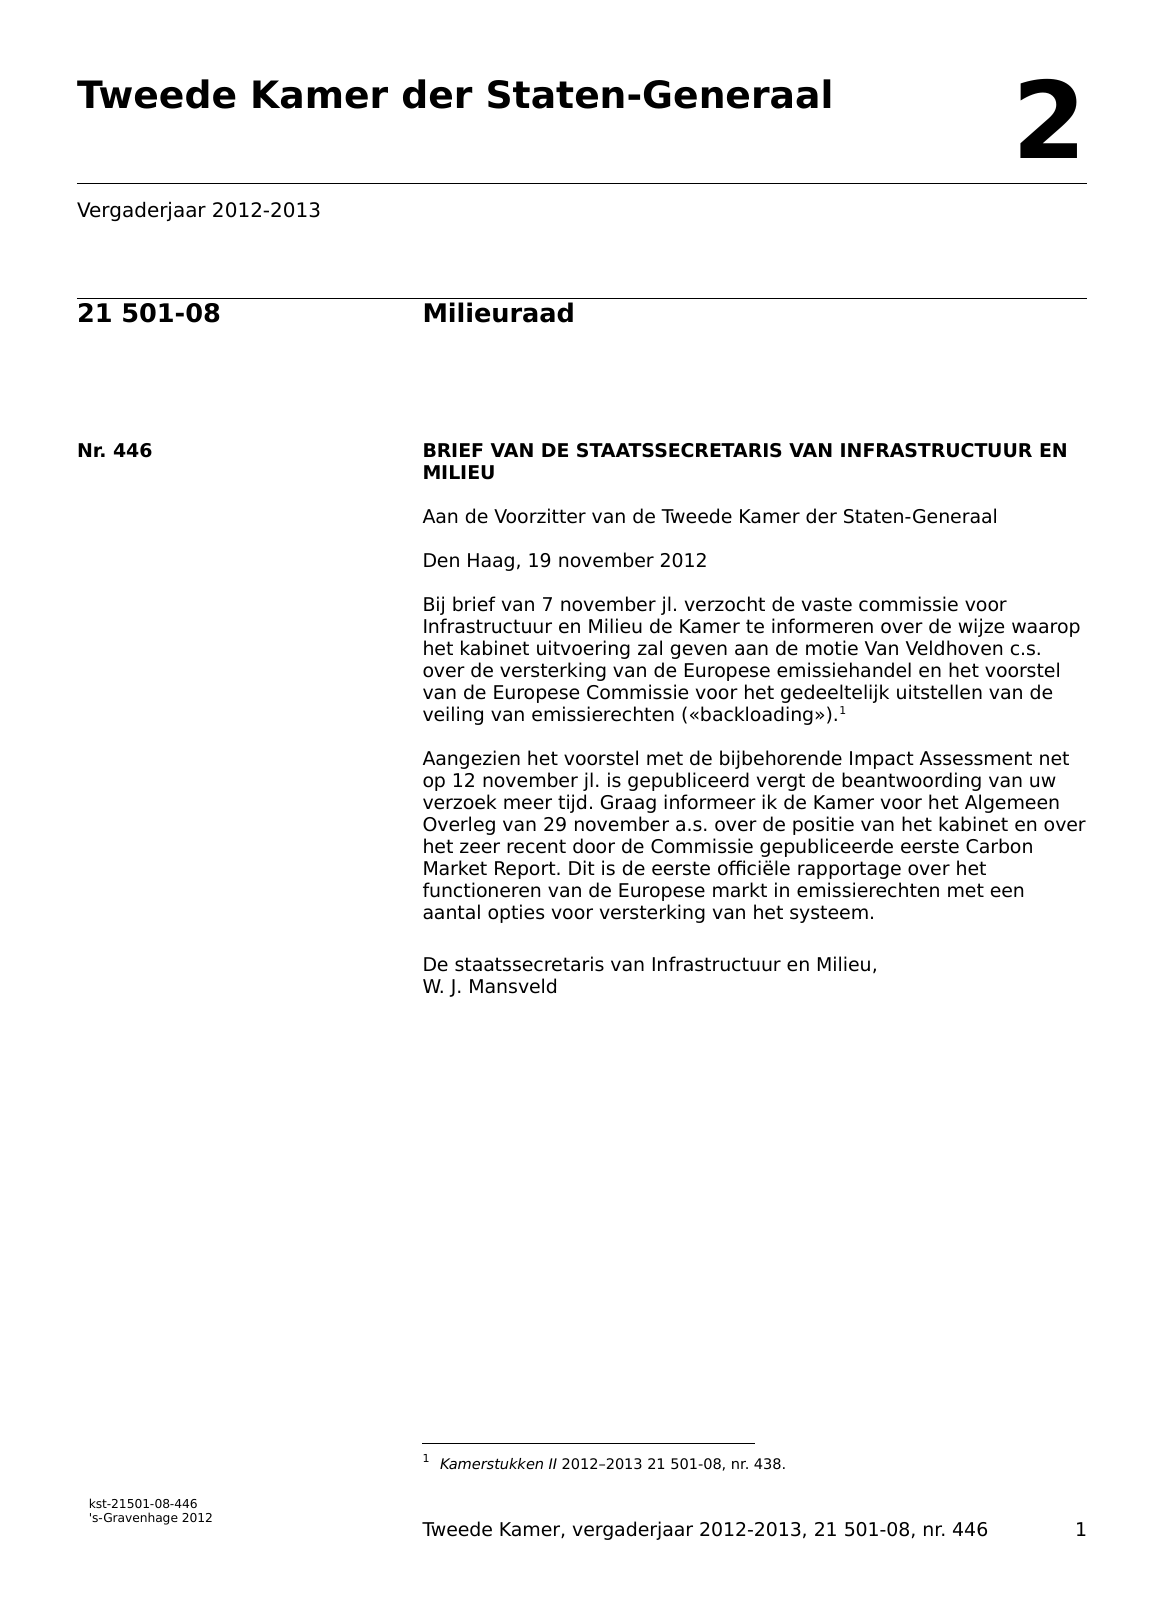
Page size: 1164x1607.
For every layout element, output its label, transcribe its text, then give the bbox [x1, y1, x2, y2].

table_header Tweede Kamer der Staten-Generaal [77, 59, 886, 183]
text Den Haag, 19 november 2012 [422, 550, 1087, 572]
text Bij brief van 7 november jl. verzocht de vaste commissie voor Infrastructuur en Milieu de Kamer te informeren over de wijze waarop het kabinet uitvoering zal geven aan de motie Van Veldhoven c.s. over de versterking van de Europese emissiehandel en het voorstel van de Europese Commissie voor het gedeeltelijk uitstellen van de veiling van emissierechten («backloading»). [422, 594, 1087, 726]
subtitle 21 501-08 Milieuraad [77, 299, 1087, 329]
text kst-21501-08-446 [88, 1497, 323, 1511]
text Kamerstukken II 2012–2013 21 501-08, nr. 438. [422, 1452, 1087, 1474]
text De staatssecretaris van Infrastructuur en Milieu, W. J. Mansveld [422, 954, 1087, 998]
text Aangezien het voorstel met de bijbehorende Impact Assessment net op 12 november jl. is gepubliceerd vergt de beantwoording van uw verzoek meer tijd. Graag informeer ik de Kamer voor het Algemeen Overleg van 29 november a.s. over de positie van het kabinet en over het zeer recent door de Commissie gepubliceerde eerste Carbon Market Report. Dit is de eerste officiële rapportage over het functioneren van de Europese markt in emissierechten met een aantal opties voor versterking van het systeem. [422, 748, 1087, 924]
table_cell Vergaderjaar 2012-2013 [77, 184, 1087, 298]
text 's-Gravenhage 2012 [88, 1511, 323, 1525]
subtitle Nr. 446 BRIEF VAN DE STAATSSECRETARIS VAN INFRASTRUCTUUR EN MILIEU [77, 440, 1087, 484]
text Aan de Voorzitter van de Tweede Kamer der Staten-Generaal [422, 506, 1087, 528]
table_header 2 [886, 59, 1087, 183]
